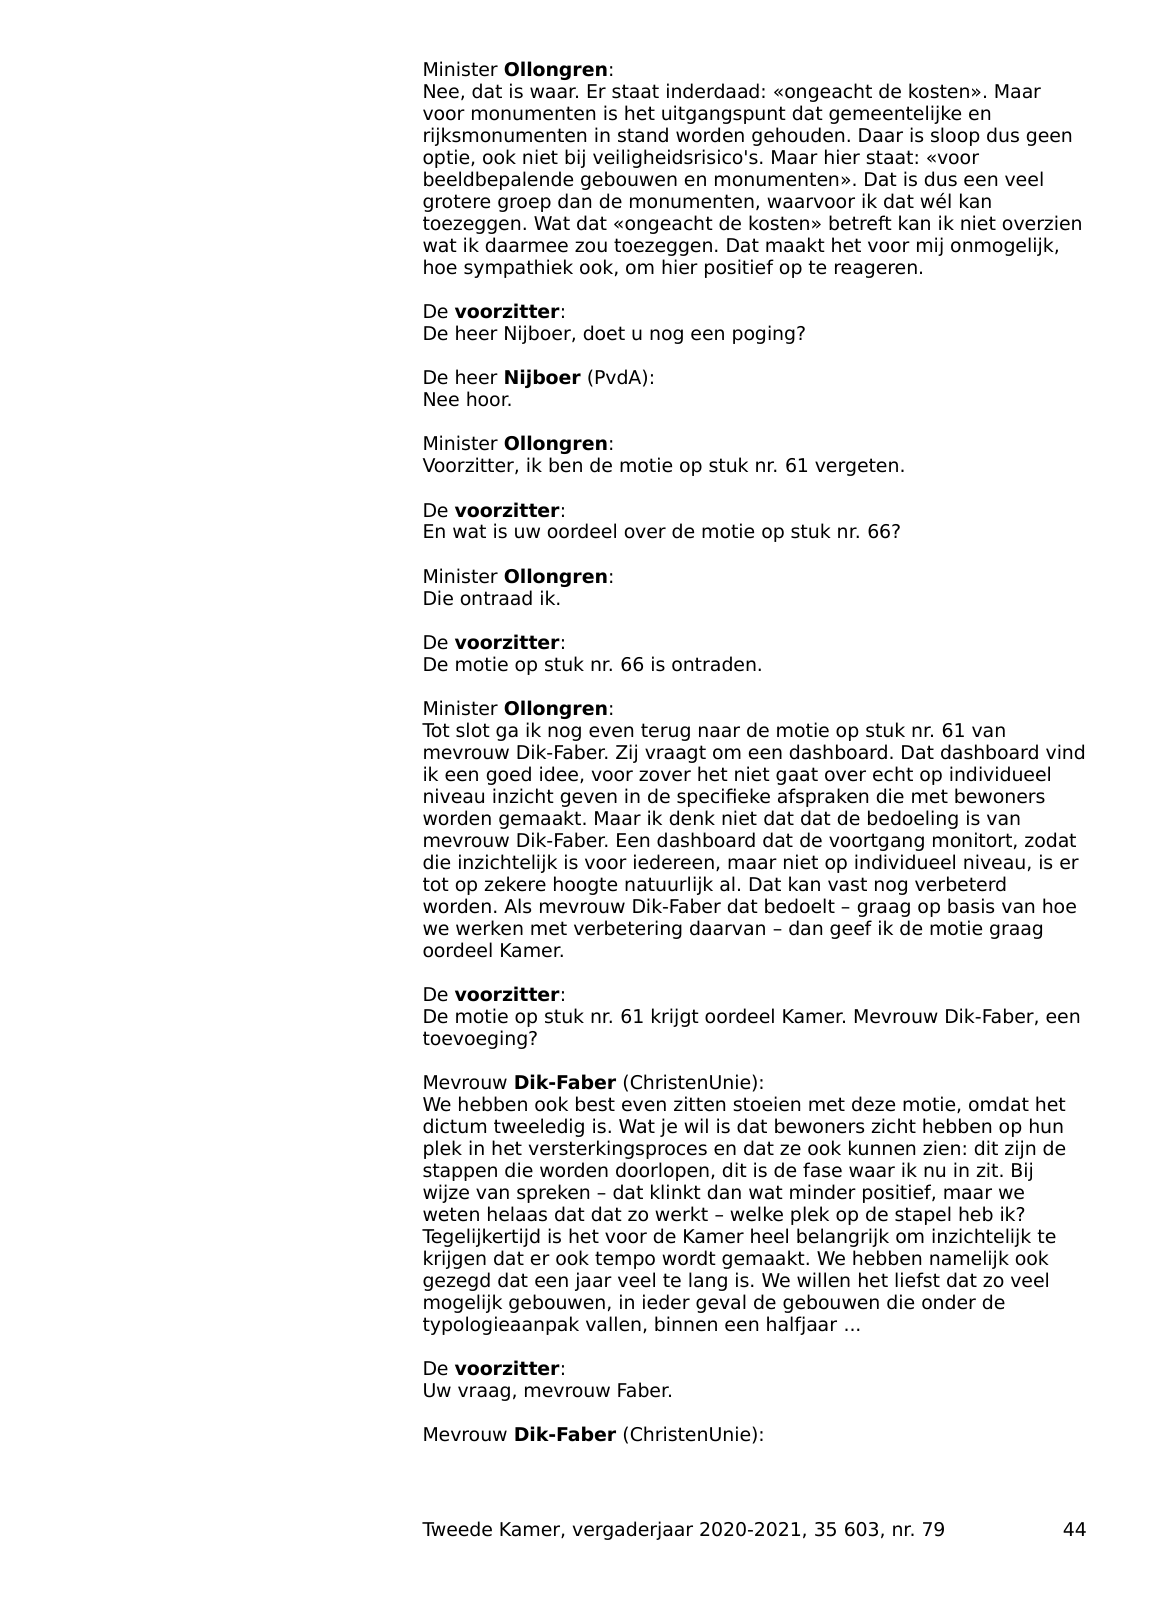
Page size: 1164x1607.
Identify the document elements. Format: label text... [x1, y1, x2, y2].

text We hebben ook best even zitten stoeien met deze motie, omdat het dictum tweeledig is. Wat je wil is dat bewoners zicht hebben op hun plek in het versterkingsproces en dat ze ook kunnen zien: dit zijn de stappen die worden doorlopen, dit is de fase waar ik nu in zit. Bij wijze van spreken – dat klinkt dan wat minder positief, maar we weten helaas dat dat zo werkt – welke plek op de stapel heb ik? Tegelijkertijd is het voor de Kamer heel belangrijk om inzichtelijk te krijgen dat er ook tempo wordt gemaakt. We hebben namelijk ook gezegd dat een jaar veel te lang is. We willen het liefst dat zo veel mogelijk gebouwen, in ieder geval de gebouwen die onder de typologieaanpak vallen, binnen een halfjaar ... [422, 1094, 1087, 1336]
text De voorzitter: [422, 1358, 1087, 1380]
text Tot slot ga ik nog even terug naar de motie op stuk nr. 61 van mevrouw Dik-Faber. Zij vraagt om een dashboard. Dat dashboard vind ik een goed idee, voor zover het niet gaat over echt op individueel niveau inzicht geven in de specifieke afspraken die met bewoners worden gemaakt. Maar ik denk niet dat dat de bedoeling is van mevrouw Dik-Faber. Een dashboard dat de voortgang monitort, zodat die inzichtelijk is voor iedereen, maar niet op individueel niveau, is er tot op zekere hoogte natuurlijk al. Dat kan vast nog verbeterd worden. Als mevrouw Dik-Faber dat bedoelt – graag op basis van hoe we werken met verbetering daarvan – dan geef ik de motie graag oordeel Kamer. [422, 720, 1087, 962]
text De heer Nijboer, doet u nog een poging? [422, 323, 1087, 345]
text Mevrouw Dik-Faber (ChristenUnie): [422, 1424, 1087, 1446]
text Die ontraad ik. [422, 588, 1087, 609]
text Minister Ollongren: [422, 59, 1087, 81]
text Nee hoor. [422, 389, 1087, 411]
text Uw vraag, mevrouw Faber. [422, 1380, 1087, 1402]
text De voorzitter: [422, 632, 1087, 654]
text Voorzitter, ik ben de motie op stuk nr. 61 vergeten. [422, 455, 1087, 477]
text En wat is uw oordeel over de motie op stuk nr. 66? [422, 521, 1087, 543]
text De motie op stuk nr. 61 krijgt oordeel Kamer. Mevrouw Dik-Faber, een toevoeging? [422, 1006, 1087, 1050]
text De voorzitter: [422, 499, 1087, 521]
text De voorzitter: [422, 301, 1087, 323]
text Minister Ollongren: [422, 566, 1087, 588]
text De motie op stuk nr. 66 is ontraden. [422, 654, 1087, 676]
text De voorzitter: [422, 984, 1087, 1006]
text Mevrouw Dik-Faber (ChristenUnie): [422, 1072, 1087, 1094]
text Nee, dat is waar. Er staat inderdaad: «ongeacht de kosten». Maar voor monumenten is het uitgangspunt dat gemeentelijke en rijksmonumenten in stand worden gehouden. Daar is sloop dus geen optie, ook niet bij veiligheidsrisico's. Maar hier staat: «voor beeldbepalende gebouwen en monumenten». Dat is dus een veel grotere groep dan de monumenten, waarvoor ik dat wél kan toezeggen. Wat dat «ongeacht de kosten» betreft kan ik niet overzien wat ik daarmee zou toezeggen. Dat maakt het voor mij onmogelijk, hoe sympathiek ook, om hier positief op te reageren. [422, 81, 1087, 279]
text Minister Ollongren: [422, 698, 1087, 720]
text Minister Ollongren: [422, 433, 1087, 455]
text De heer Nijboer (PvdA): [422, 367, 1087, 389]
